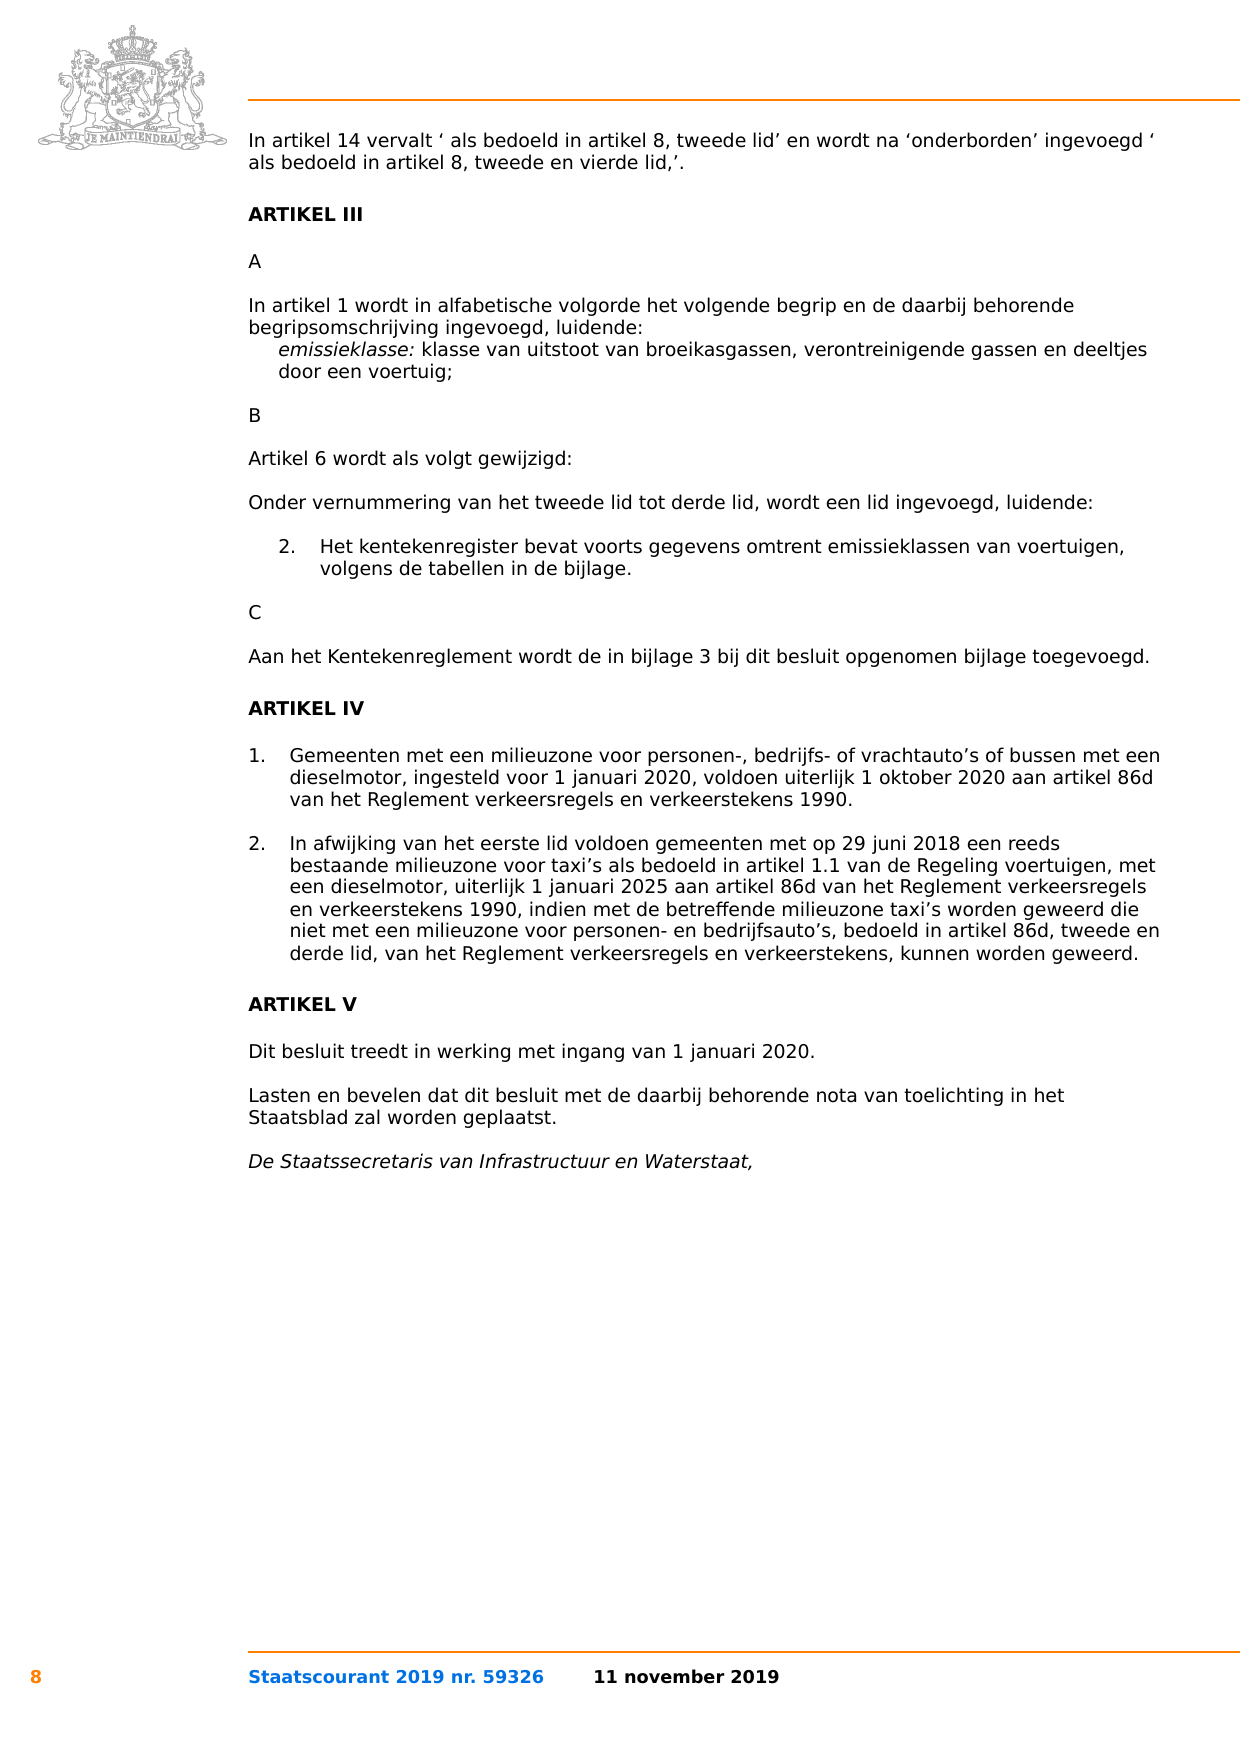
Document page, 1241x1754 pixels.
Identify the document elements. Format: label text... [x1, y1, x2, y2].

text In artikel 1 wordt in alfabetische volgorde het volgende begrip en de daarbij behorende begripsomschrijving ingevoegd, luidende: [248, 295, 1163, 339]
text De Staatssecretaris van Infrastructuur en Waterstaat, [248, 1151, 1163, 1173]
text A [248, 251, 1163, 273]
subtitle ARTIKEL V [248, 994, 1163, 1016]
text C [248, 602, 1163, 624]
text In artikel 14 vervalt ‘ als bedoeld in artikel 8, tweede lid’ en wordt na ‘onderborden’ ingevoegd ‘ als bedoeld in artikel 8, tweede en vierde lid,’. [248, 130, 1163, 174]
text Aan het Kentekenreglement wordt de in bijlage 3 bij dit besluit opgenomen bijlage toegevoegd. [248, 646, 1163, 668]
picture [38, 25, 227, 150]
text 2. In afwijking van het eerste lid voldoen gemeenten met op 29 juni 2018 een reeds bestaande milieuzone voor taxi’s als bedoeld in artikel 1.1 van de Regeling voertuigen, met een dieselmotor, uiterlijk 1 januari 2025 aan artikel 86d van het Reglement verkeersregels en verkeerstekens 1990, indien met de betreffende milieuzone taxi’s worden geweerd die niet met een milieuzone voor personen- en bedrijfsauto’s, bedoeld in artikel 86d, tweede en derde lid, van het Reglement verkeersregels en verkeerstekens, kunnen worden geweerd. [248, 832, 1163, 964]
text B [248, 404, 1163, 426]
text 2. Het kentekenregister bevat voorts gegevens omtrent emissieklassen van voertuigen, volgens de tabellen in de bijlage. [278, 536, 1163, 580]
subtitle ARTIKEL III [248, 204, 1163, 226]
text Artikel 6 wordt als volgt gewijzigd: [248, 448, 1163, 470]
text Lasten en bevelen dat dit besluit met de daarbij behorende nota van toelichting in het Staatsblad zal worden geplaatst. [248, 1085, 1163, 1129]
text 1. Gemeenten met een milieuzone voor personen-, bedrijfs- of vrachtauto’s of bussen met een dieselmotor, ingesteld voor 1 januari 2020, voldoen uiterlijk 1 oktober 2020 aan artikel 86d van het Reglement verkeersregels en verkeerstekens 1990. [248, 745, 1163, 811]
subtitle ARTIKEL IV [248, 698, 1163, 720]
text Onder vernummering van het tweede lid tot derde lid, wordt een lid ingevoegd, luidende: [248, 492, 1163, 514]
text emissieklasse: klasse van uitstoot van broeikasgassen, verontreinigende gassen en deeltjes door een voertuig; [278, 339, 1163, 383]
text Dit besluit treedt in werking met ingang van 1 januari 2020. [248, 1041, 1163, 1063]
